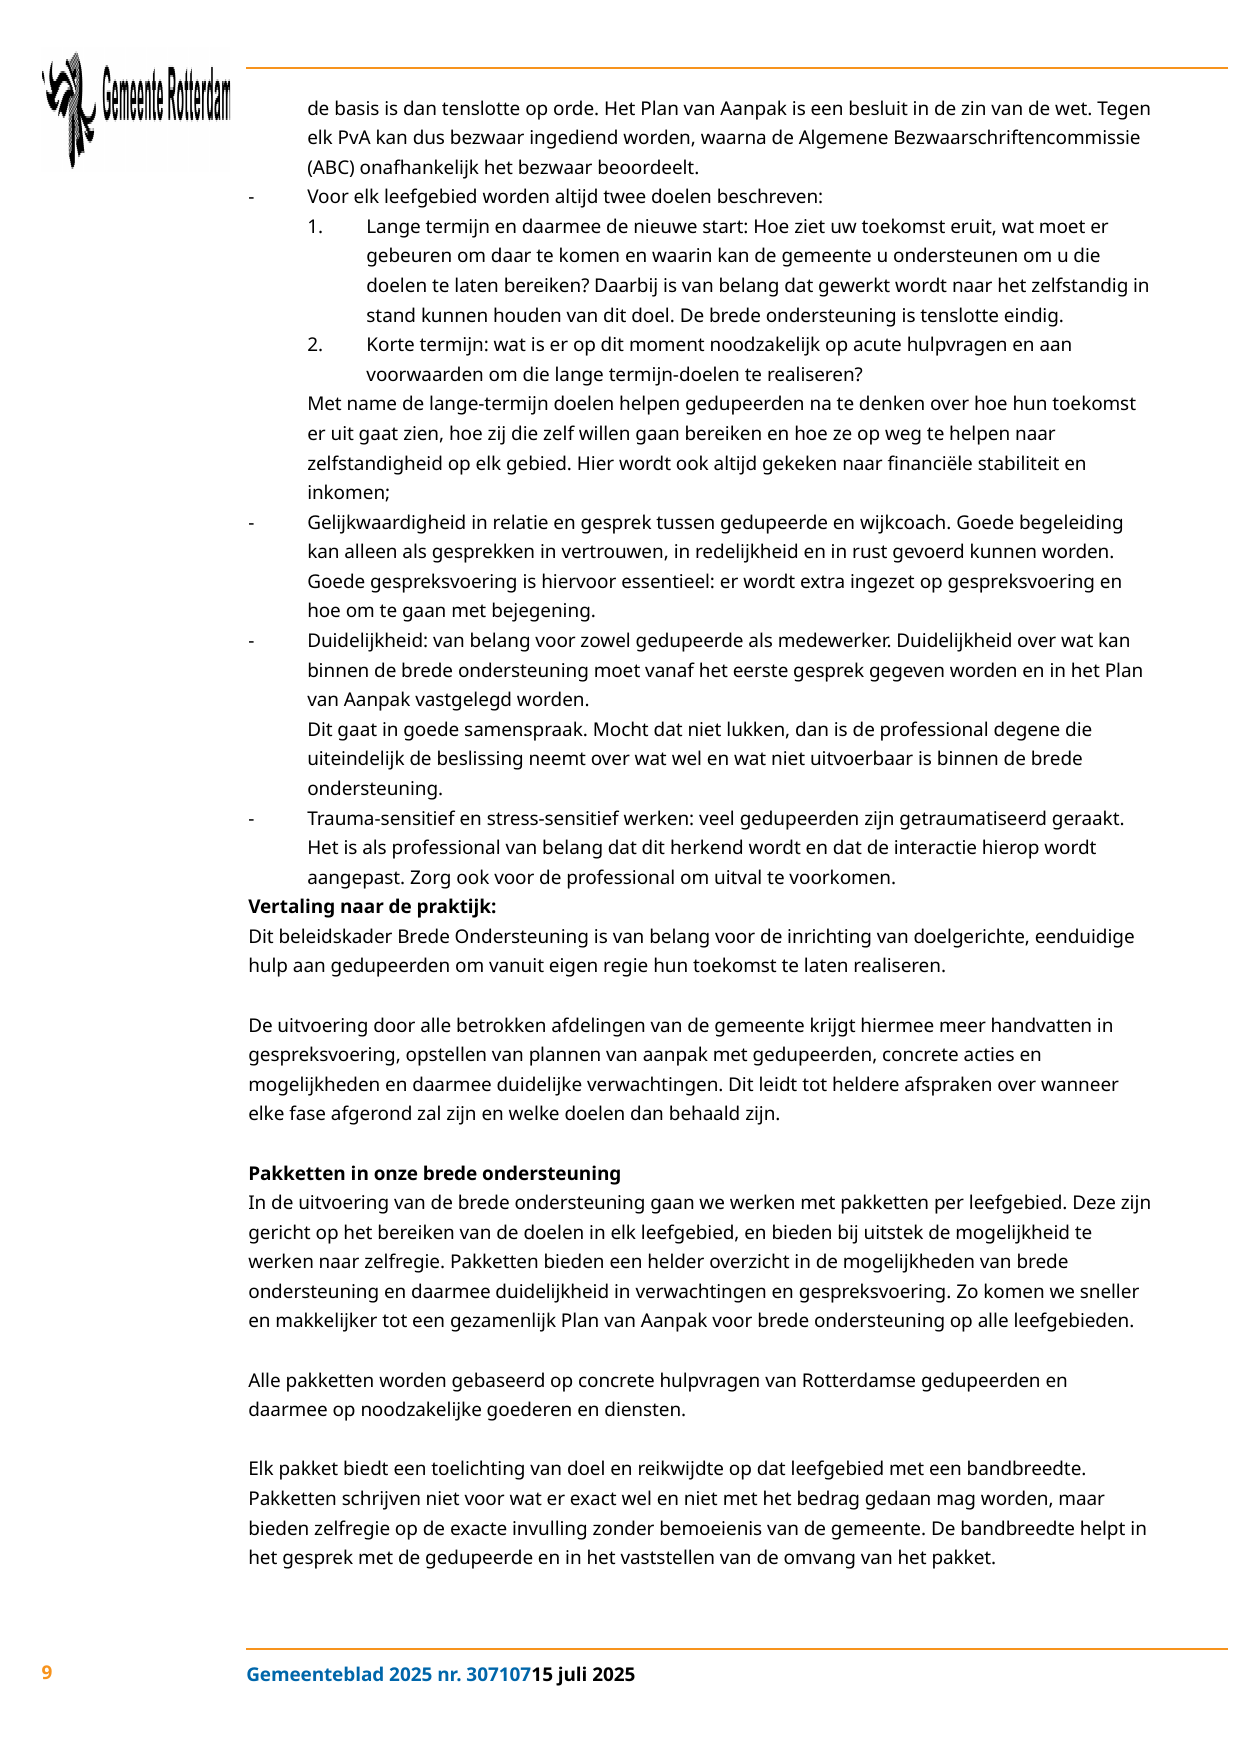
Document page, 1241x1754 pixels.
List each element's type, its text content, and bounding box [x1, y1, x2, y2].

list Korte termijn: wat is er op dit moment noodzakelijk op acute hulpvragen en aan voorwaarden om die lange termijn-doelen te realiseren? [307, 331, 1152, 387]
list Gelijkwaardigheid in relatie en gesprek tussen gedupeerde en wijkcoach. Goede begeleiding kan alleen als gesprekken in vertrouwen, in redelijkheid en in rust gevoerd kunnen worden. Goede gespreksvoering is hiervoor essentieel: er wordt extra ingezet op gespreksvoering en hoe om te gaan met bejegening. [248, 509, 1152, 623]
picture [41, 47, 231, 172]
text De uitvoering door alle betrokken afdelingen van de gemeente krijgt hiermee meer handvatten in gespreksvoering, opstellen van plannen van aanpak met gedupeerden, concrete acties en mogelijkheden en daarmee duidelijke verwachtingen. Dit leidt tot heldere afspraken over wanneer elke fase afgerond zal zijn en welke doelen dan behaald zijn. [248, 1012, 1152, 1126]
text In de uitvoering van de brede ondersteuning gaan we werken met pakketten per leefgebied. Deze zijn gericht op het bereiken van de doelen in elk leefgebied, en bieden bij uitstek de mogelijkheid te werken naar zelfregie. Pakketten bieden een helder overzicht in de mogelijkheden van brede ondersteuning en daarmee duidelijkheid in verwachtingen en gespreksvoering. Zo komen we sneller en makkelijker tot een gezamenlijk Plan van Aanpak voor brede ondersteuning op alle leefgebieden. [248, 1189, 1152, 1333]
text Vertaling naar de praktijk: [248, 893, 1152, 919]
text Dit beleidskader Brede Ondersteuning is van belang voor de inrichting van doelgerichte, eenduidige hulp aan gedupeerden om vanuit eigen regie hun toekomst te laten realiseren. [248, 923, 1152, 978]
list Lange termijn en daarmee de nieuwe start: Hoe ziet uw toekomst eruit, wat moet er gebeuren om daar te komen en waarin kan de gemeente u ondersteunen om u die doelen te laten bereiken? Daarbij is van belang dat gewerkt wordt naar het zelfstandig in stand kunnen houden van dit doel. De brede ondersteuning is tenslotte eindig. [307, 213, 1152, 328]
text Elk pakket biedt een toelichting van doel en reikwijdte op dat leefgebied met een bandbreedte. Pakketten schrijven niet voor wat er exact wel en niet met het bedrag gedaan mag worden, maar bieden zelfregie op de exacte invulling zonder bemoeienis van de gemeente. De bandbreedte helpt in het gesprek met de gedupeerde en in het vaststellen van de omvang van het pakket. [248, 1456, 1152, 1570]
text Pakketten in onze brede ondersteuning [248, 1160, 1152, 1186]
list Voor elk leefgebied worden altijd twee doelen beschreven: [248, 183, 1152, 209]
list Trauma-sensitief en stress-sensitief werken: veel gedupeerden zijn getraumatiseerd geraakt. Het is als professional van belang dat dit herkend wordt en dat de interactie hierop wordt aangepast. Zorg ook voor de professional om uitval te voorkomen. [248, 805, 1152, 890]
text Alle pakketten worden gebaseerd op concrete hulpvragen van Rotterdamse gedupeerden en daarmee op noodzakelijke goederen en diensten. [248, 1367, 1152, 1422]
list Duidelijkheid: van belang voor zowel gedupeerde als medewerker. Duidelijkheid over wat kan binnen de brede ondersteuning moet vanaf het eerste gesprek gegeven worden en in het Plan van Aanpak vastgelegd worden. [248, 627, 1152, 712]
list Met name de lange-termijn doelen helpen gedupeerden na te denken over hoe hun toekomst er uit gaat zien, hoe zij die zelf willen gaan bereiken en hoe ze op weg te helpen naar zelfstandigheid op elk gebied. Hier wordt ook altijd gekeken naar financiële stabiliteit en inkomen; [248, 391, 1152, 505]
list de basis is dan tenslotte op orde. Het Plan van Aanpak is een besluit in de zin van de wet. Tegen elk PvA kan dus bezwaar ingediend worden, waarna de Algemene Bezwaarschriftencommissie (ABC) onafhankelijk het bezwaar beoordeelt. [248, 95, 1152, 180]
list Dit gaat in goede samenspraak. Mocht dat niet lukken, dan is de professional degene die uiteindelijk de beslissing neemt over wat wel en wat niet uitvoerbaar is binnen de brede ondersteuning. [248, 716, 1152, 801]
